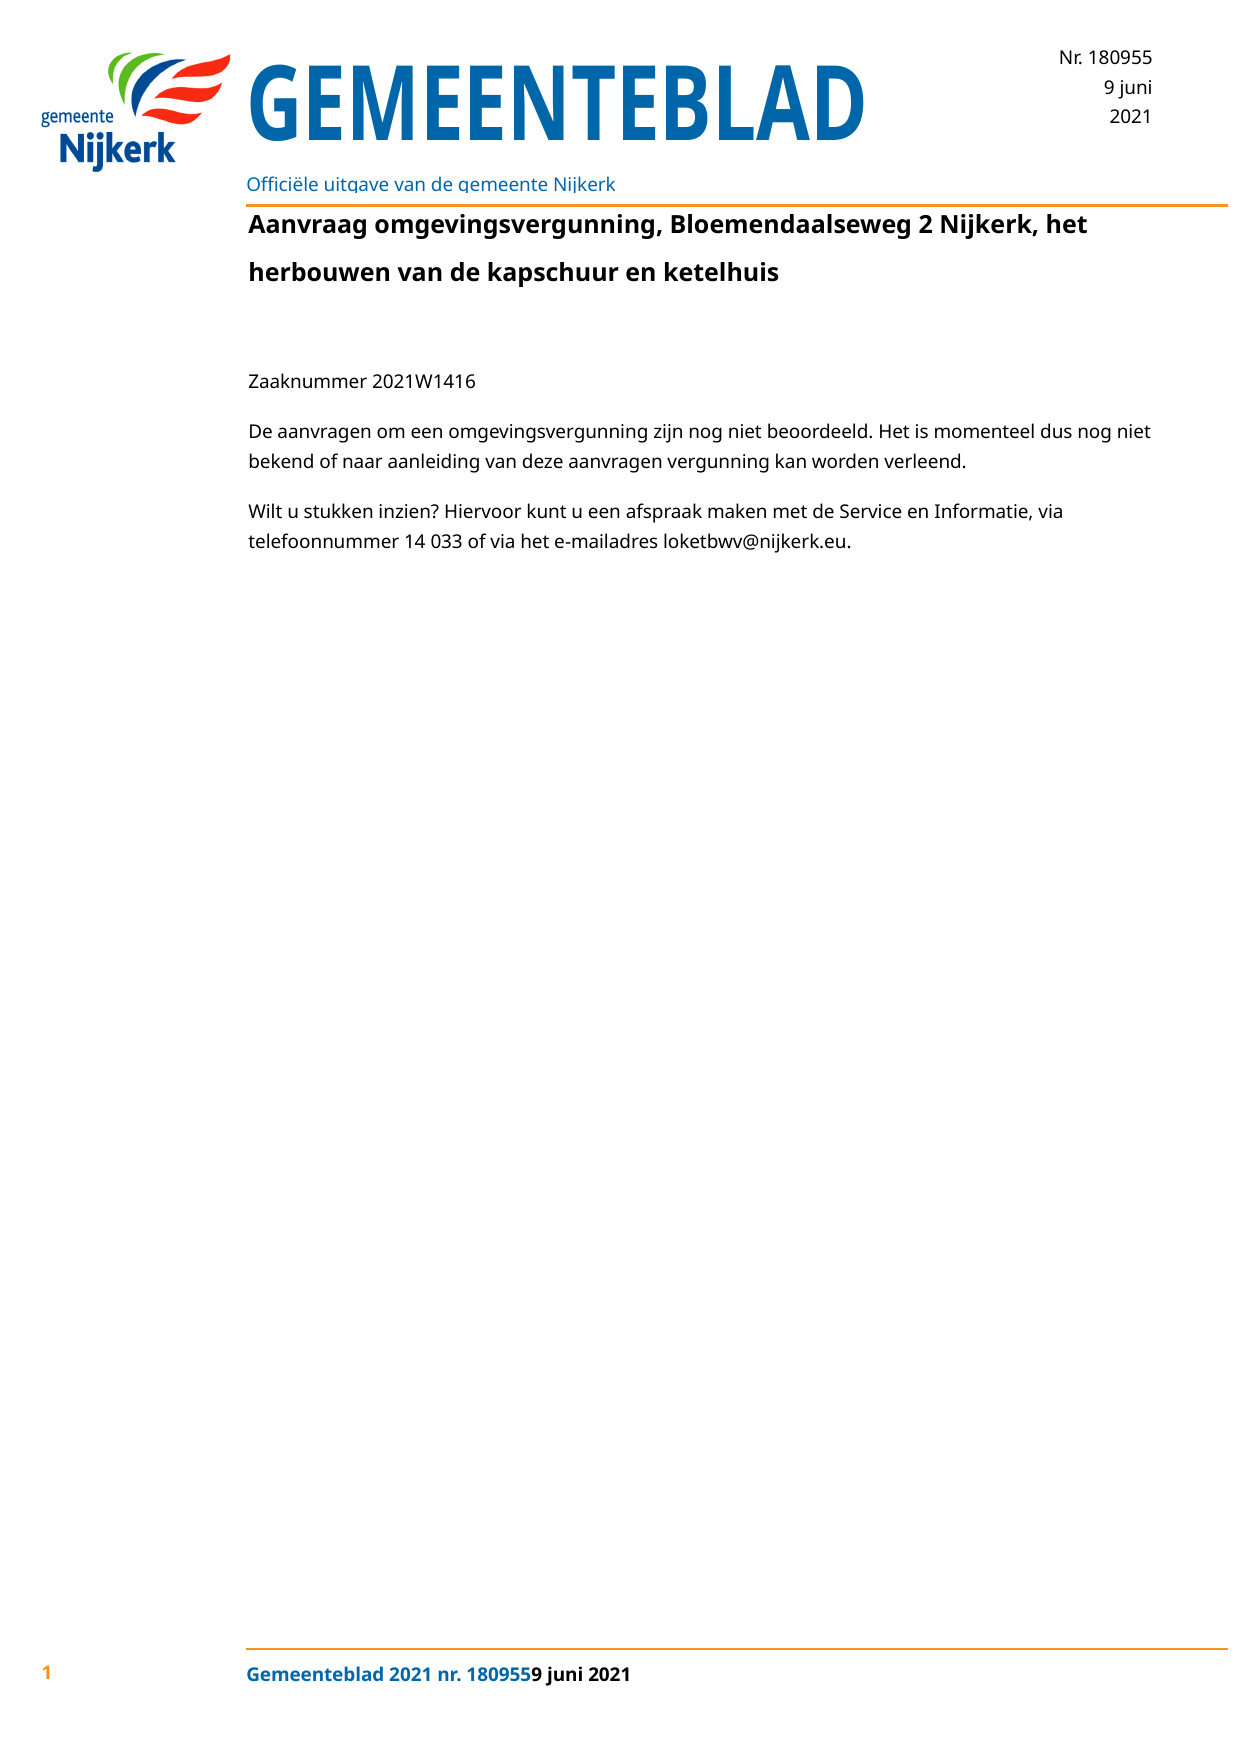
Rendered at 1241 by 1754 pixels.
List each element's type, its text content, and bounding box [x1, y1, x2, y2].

text Wilt u stukken inzien? Hiervoor kunt u een afspraak maken met de Service en Informatie, via telefoonnummer 14 033 of via het e-mailadres loketbwv@nijkerk.eu. [248, 499, 1152, 554]
text Zaaknummer 2021W1416 [248, 368, 1152, 394]
text De aanvragen om een omgevingsvergunning zijn nog niet beoordeeld. Het is momenteel dus nog niet bekend of naar aanleiding van deze aanvragen vergunning kan worden verleend. [248, 419, 1152, 474]
text Aanvraag omgevingsvergunning, Bloemendaalseweg 2 Nijkerk, het herbouwen van de kapschuur en ketelhuis [248, 207, 1152, 288]
picture [41, 47, 231, 172]
